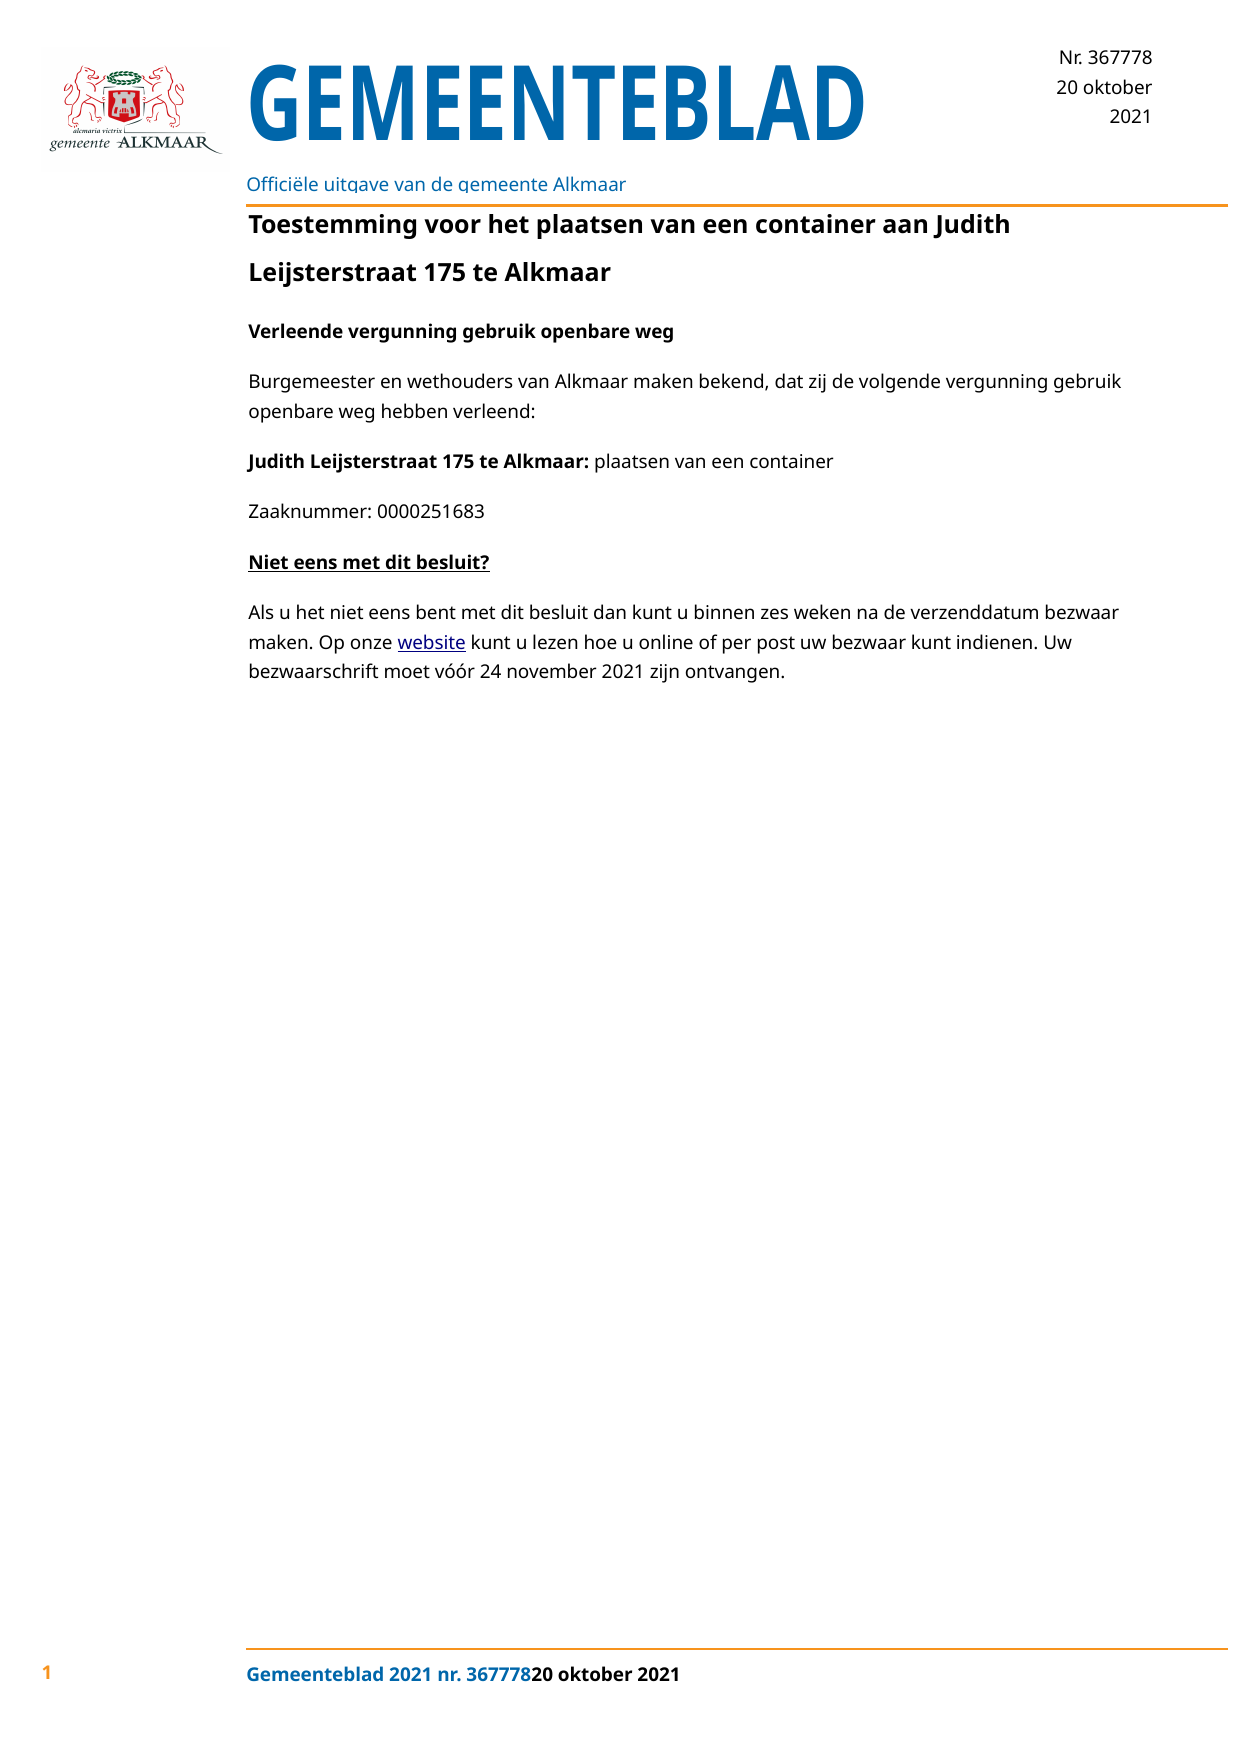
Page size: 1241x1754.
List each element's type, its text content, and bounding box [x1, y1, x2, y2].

text Judith Leijsterstraat 175 te Alkmaar: plaatsen van een container [248, 448, 1152, 474]
text Burgemeester en wethouders van Alkmaar maken bekend, dat zij de volgende vergunning gebruik openbare weg hebben verleend: [248, 368, 1152, 424]
text Niet eens met dit besluit? [248, 549, 1152, 575]
text Toestemming voor het plaatsen van een container aan Judith Leijsterstraat 175 te Alkmaar [248, 207, 1152, 288]
text Verleende vergunning gebruik openbare weg [248, 318, 1152, 344]
picture [41, 47, 231, 172]
text Als u het niet eens bent met dit besluit dan kunt u binnen zes weken na de verzenddatum bezwaar maken. Op onze website kunt u lezen hoe u online of per post uw bezwaar kunt indienen. Uw bezwaarschrift moet vóór 24 november 2021 zijn ontvangen. [248, 599, 1152, 684]
text Zaaknummer: 0000251683 [248, 499, 1152, 524]
